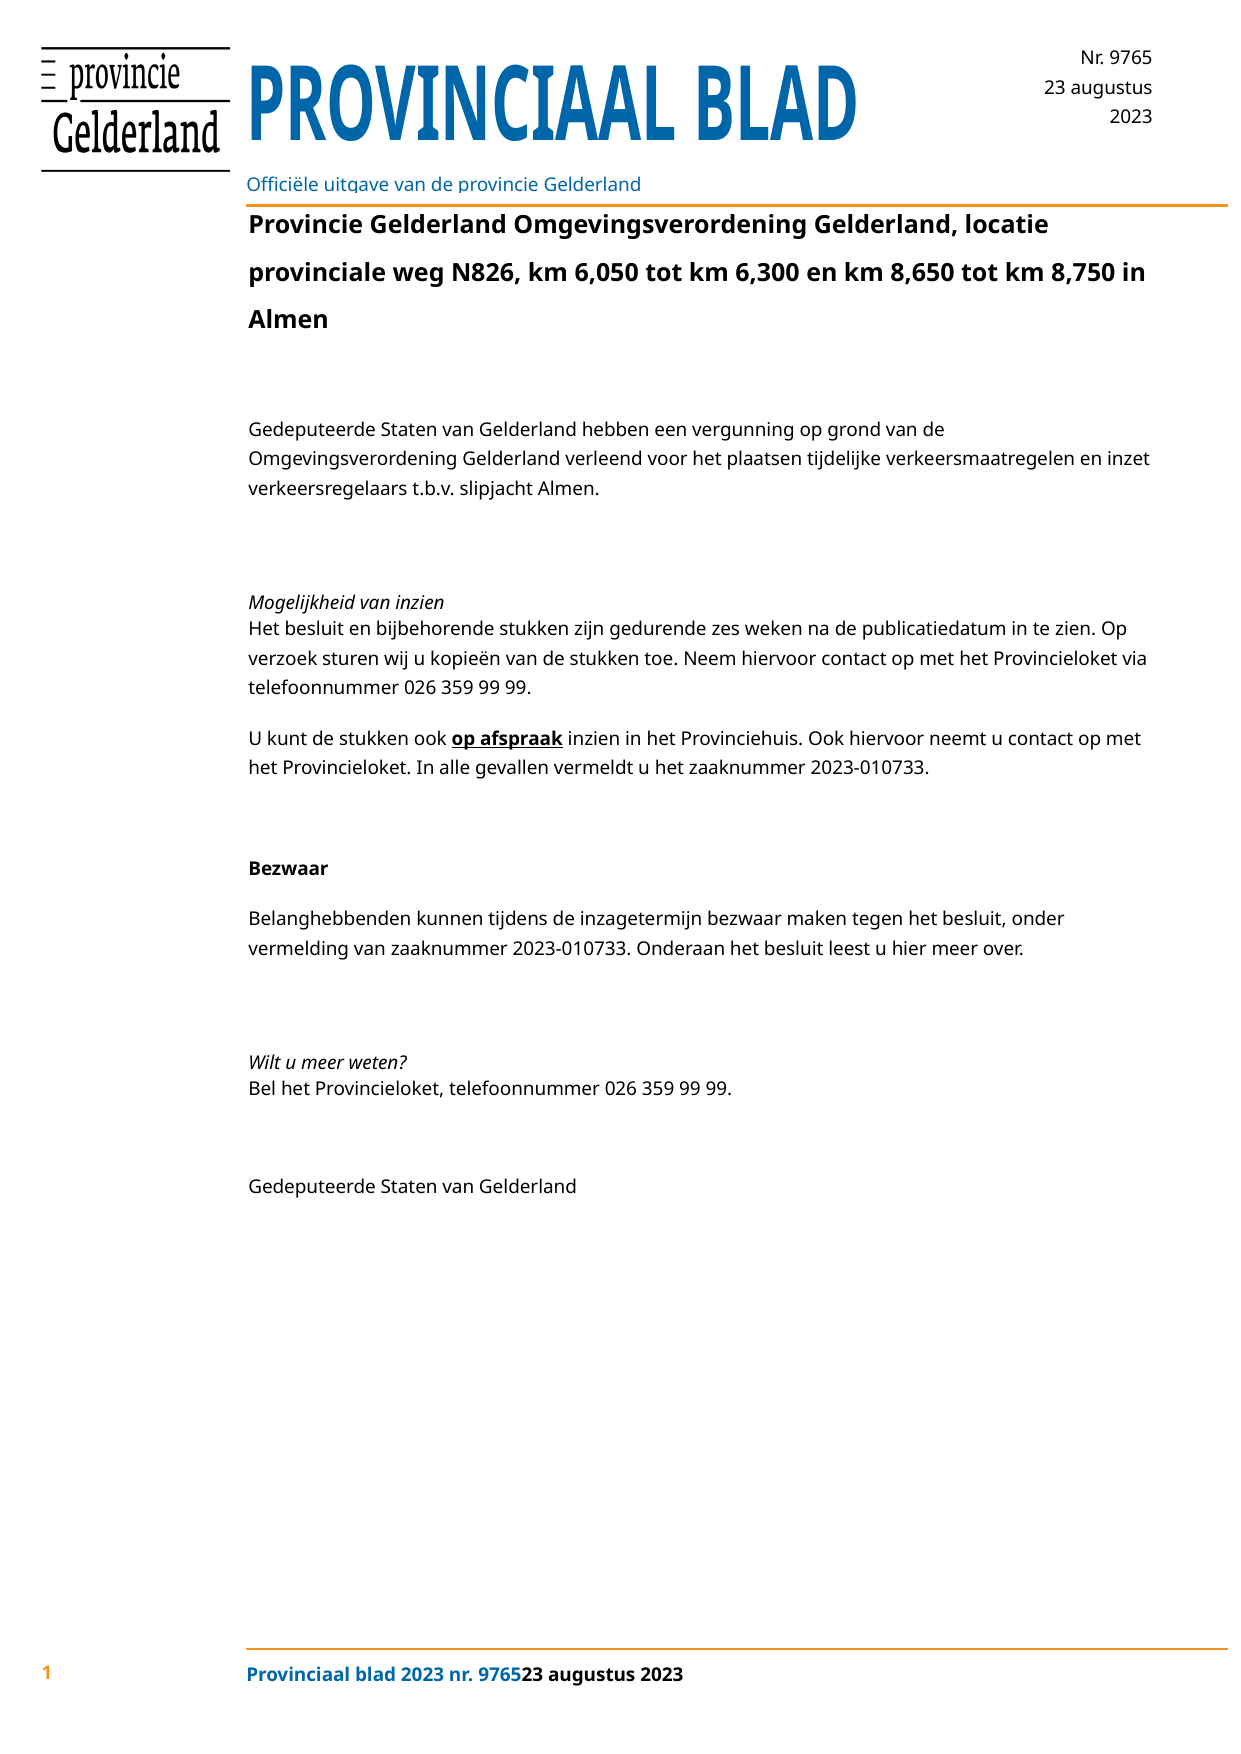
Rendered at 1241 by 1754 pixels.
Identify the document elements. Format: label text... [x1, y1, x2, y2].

text Mogelijkheid van inzien [248, 589, 1152, 615]
text U kunt de stukken ook op afspraak inzien in het Provinciehuis. Ook hiervoor neemt u contact op met het Provincieloket. In alle gevallen vermeldt u het zaaknummer 2023-010733. [248, 725, 1152, 780]
text Gedeputeerde Staten van Gelderland hebben een vergunning op grond van de Omgevingsverordening Gelderland verleend voor het plaatsen tijdelijke verkeersmaatregelen en inzet verkeersregelaars t.b.v. slipjacht Almen. [248, 416, 1152, 501]
picture [41, 47, 231, 172]
text Gedeputeerde Staten van Gelderland [248, 1173, 1152, 1199]
text Bel het Provincieloket, telefoonnummer 026 359 99 99. [248, 1075, 1152, 1101]
text Belanghebbenden kunnen tijdens de inzagetermijn bezwaar maken tegen het besluit, onder vermelding van zaaknummer 2023-010733. Onderaan het besluit leest u hier meer over. [248, 906, 1152, 961]
text Provincie Gelderland Omgevingsverordening Gelderland, locatie provinciale weg N826, km 6,050 tot km 6,300 en km 8,650 tot km 8,750 in Almen [248, 207, 1152, 336]
text Het besluit en bijbehorende stukken zijn gedurende zes weken na de publicatiedatum in te zien. Op verzoek sturen wij u kopieën van de stukken toe. Neem hiervoor contact op met het Provincieloket via telefoonnummer 026 359 99 99. [248, 615, 1152, 700]
text Bezwaar [248, 855, 1152, 881]
text Wilt u meer weten? [248, 1049, 1152, 1075]
